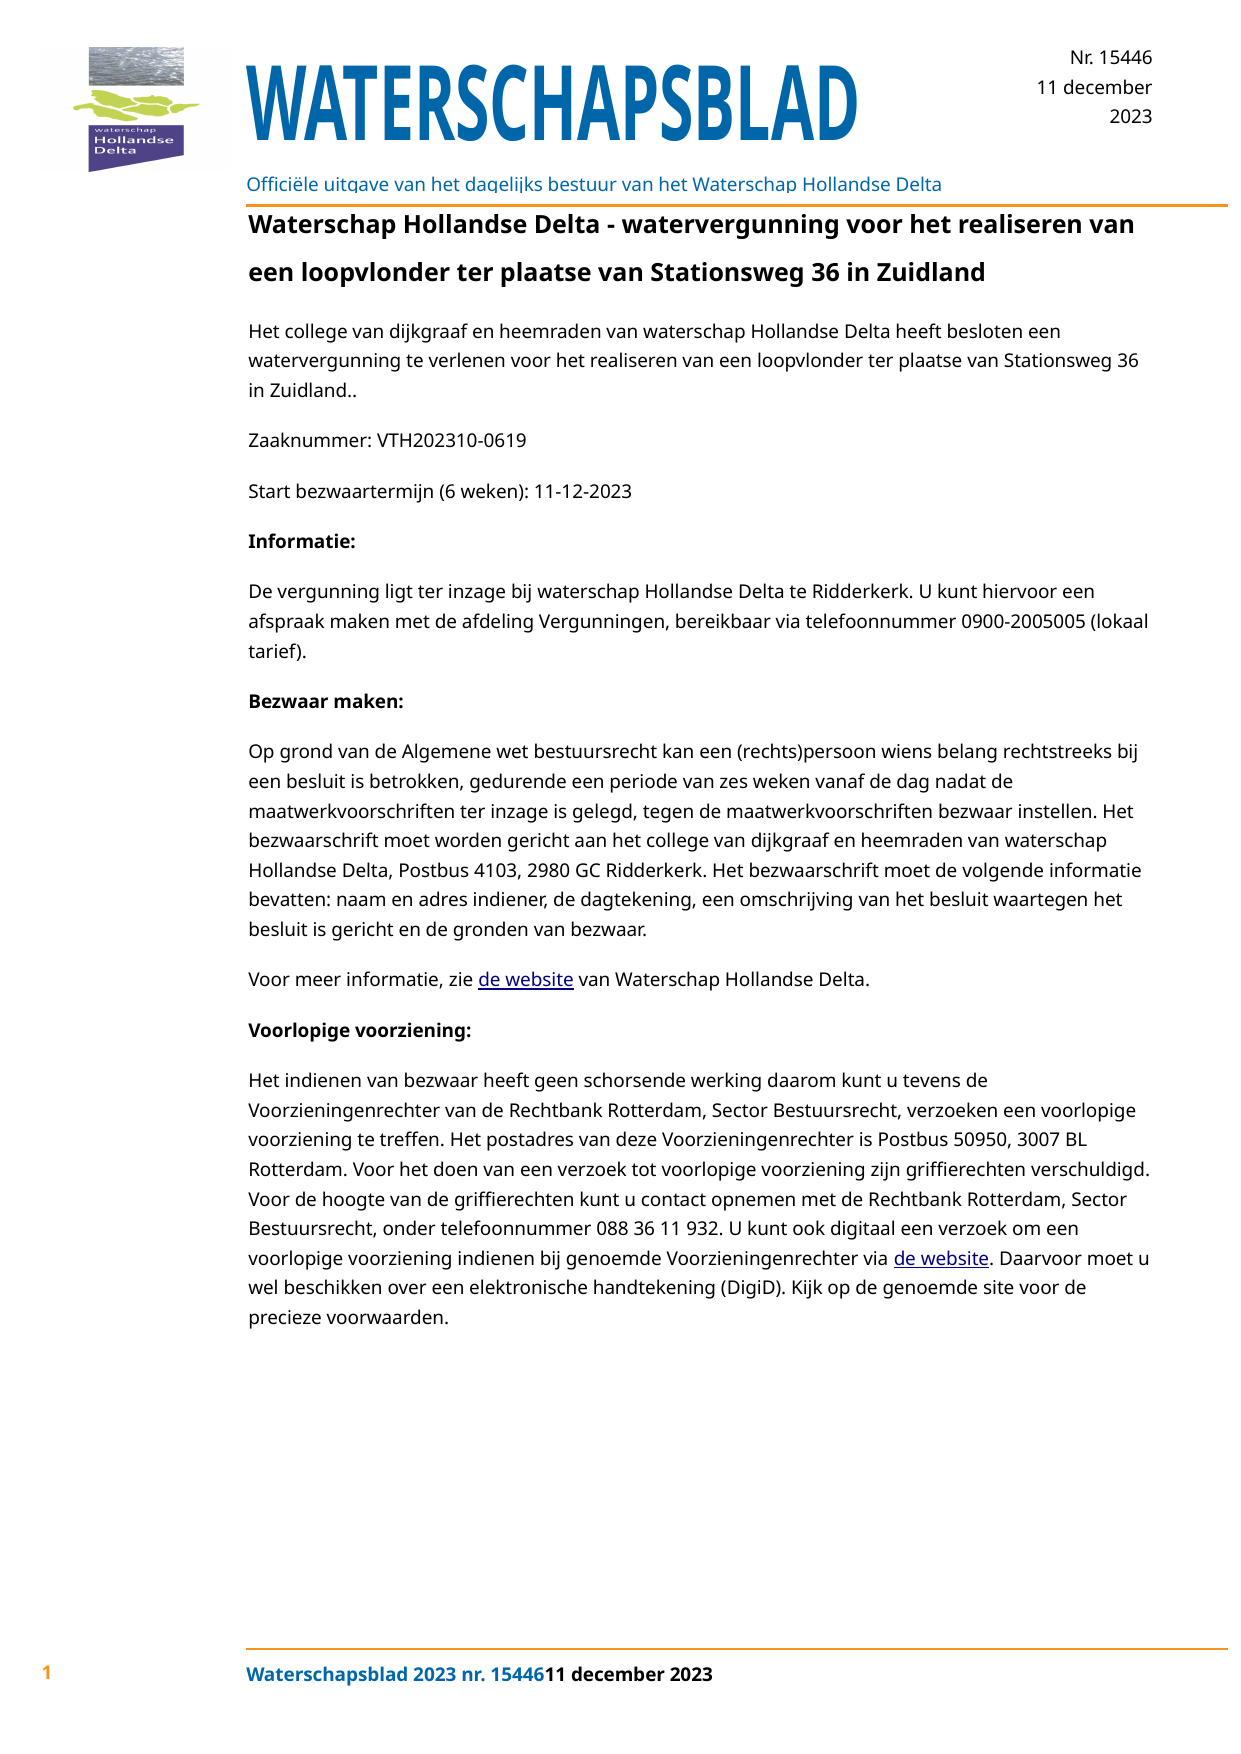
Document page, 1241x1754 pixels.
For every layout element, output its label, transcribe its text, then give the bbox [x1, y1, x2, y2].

text Informatie: [248, 528, 1152, 554]
picture [41, 47, 231, 172]
text Het college van dijkgraaf en heemraden van waterschap Hollandse Delta heeft besloten een watervergunning te verlenen voor het realiseren van een loopvlonder ter plaatse van Stationsweg 36 in Zuidland.. [248, 318, 1152, 403]
text Bezwaar maken: [248, 688, 1152, 714]
text Start bezwaartermijn (6 weken): 11-12-2023 [248, 478, 1152, 504]
text Zaaknummer: VTH202310-0619 [248, 427, 1152, 453]
text Het indienen van bezwaar heeft geen schorsende werking daarom kunt u tevens de Voorzieningenrechter van de Rechtbank Rotterdam, Sector Bestuursrecht, verzoeken een voorlopige voorziening te treffen. Het postadres van deze Voorzieningenrechter is Postbus 50950, 3007 BL Rotterdam. Voor het doen van een verzoek tot voorlopige voorziening zijn griffierechten verschuldigd. Voor de hoogte van de griffierechten kunt u contact opnemen met de Rechtbank Rotterdam, Sector Bestuursrecht, onder telefoonnummer 088 36 11 932. U kunt ook digitaal een verzoek om een voorlopige voorziening indienen bij genoemde Voorzieningenrechter via de website. Daarvoor moet u wel beschikken over een elektronische handtekening (DigiD). Kijk op de genoemde site voor de precieze voorwaarden. [248, 1067, 1152, 1330]
text Voorlopige voorziening: [248, 1017, 1152, 1043]
text Waterschap Hollandse Delta - watervergunning voor het realiseren van een loopvlonder ter plaatse van Stationsweg 36 in Zuidland [248, 207, 1152, 288]
text Op grond van de Algemene wet bestuursrecht kan een (rechts)persoon wiens belang rechtstreeks bij een besluit is betrokken, gedurende een periode van zes weken vanaf de dag nadat de maatwerkvoorschriften ter inzage is gelegd, tegen de maatwerkvoorschriften bezwaar instellen. Het bezwaarschrift moet worden gericht aan het college van dijkgraaf en heemraden van waterschap Hollandse Delta, Postbus 4103, 2980 GC Ridderkerk. Het bezwaarschrift moet de volgende informatie bevatten: naam en adres indiener, de dagtekening, een omschrijving van het besluit waartegen het besluit is gericht en de gronden van bezwaar. [248, 739, 1152, 942]
text De vergunning ligt ter inzage bij waterschap Hollandse Delta te Ridderkerk. U kunt hiervoor een afspraak maken met de afdeling Vergunningen, bereikbaar via telefoonnummer 0900-2005005 (lokaal tarief). [248, 579, 1152, 664]
text Voor meer informatie, zie de website van Waterschap Hollandse Delta. [248, 967, 1152, 992]
